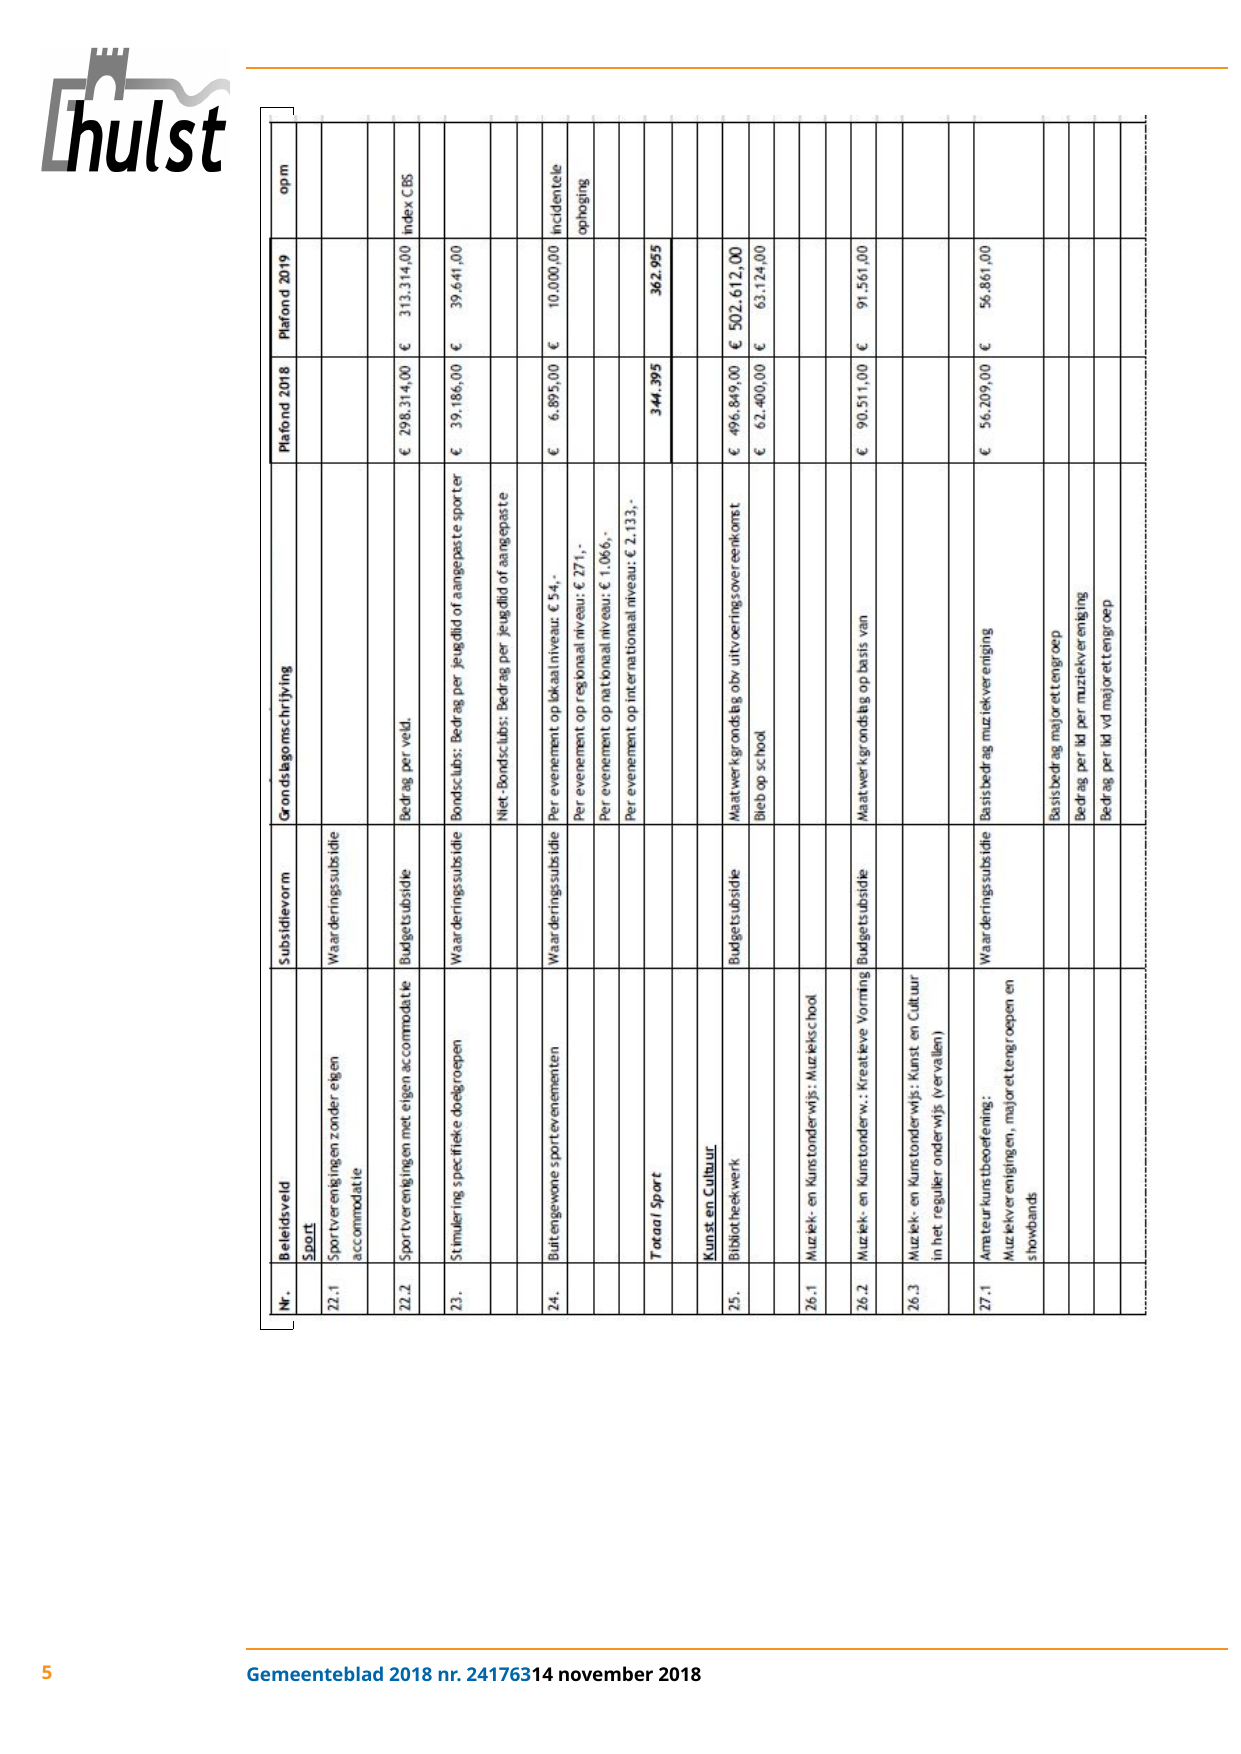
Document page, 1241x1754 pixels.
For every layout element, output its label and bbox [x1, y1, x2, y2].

picture [268, 115, 1155, 1321]
picture [41, 47, 231, 172]
